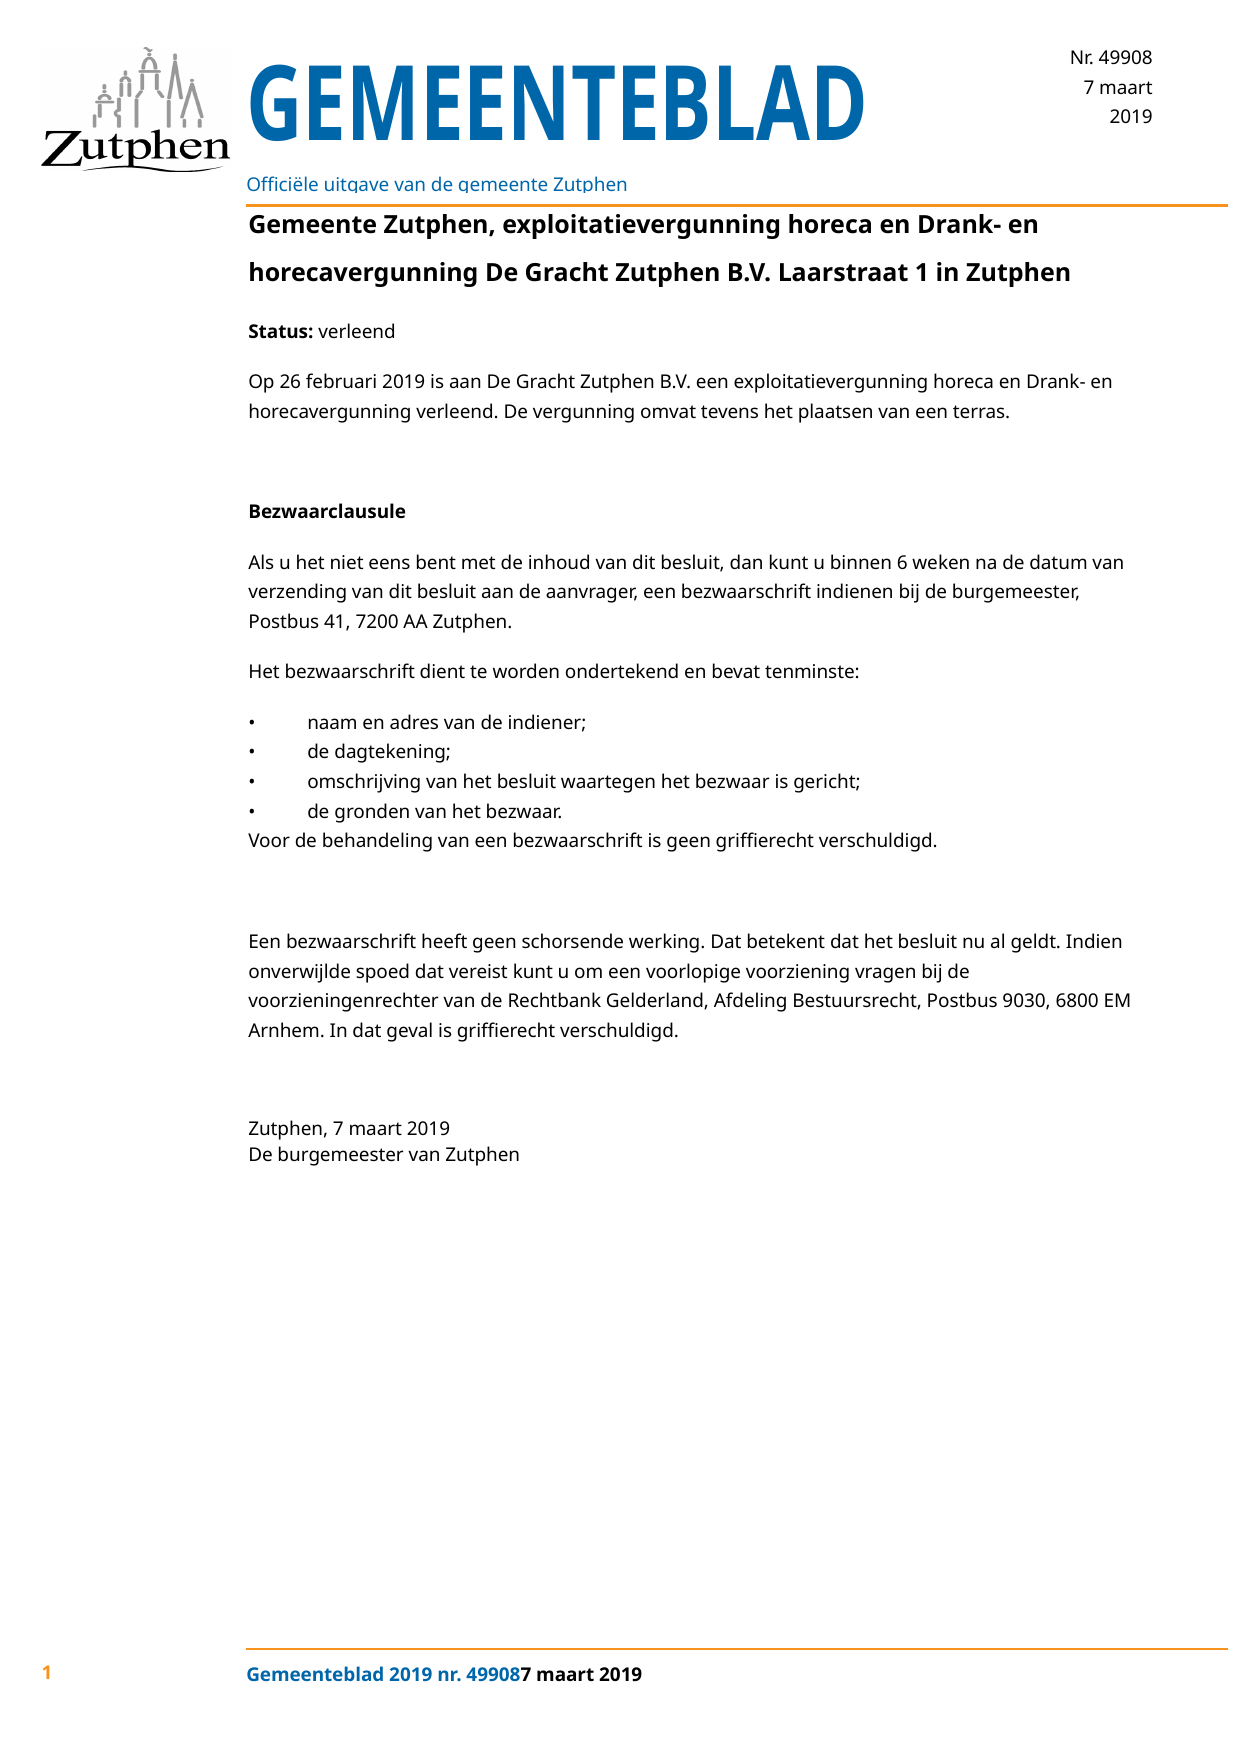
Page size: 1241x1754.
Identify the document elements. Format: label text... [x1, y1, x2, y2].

text Het bezwaarschrift dient te worden ondertekend en bevat tenminste: [248, 659, 1152, 684]
text Bezwaarclausule [248, 499, 1152, 524]
text Als u het niet eens bent met de inhoud van dit besluit, dan kunt u binnen 6 weken na de datum van verzending van dit besluit aan de aanvrager, een bezwaarschrift indienen bij de burgemeester, Postbus 41, 7200 AA Zutphen. [248, 549, 1152, 634]
text Voor de behandeling van een bezwaarschrift is geen griffierecht verschuldigd. [248, 827, 1152, 853]
text De burgemeester van Zutphen [248, 1141, 1152, 1167]
list omschrijving van het besluit waartegen het bezwaar is gericht; [248, 768, 1152, 794]
text Zutphen, 7 maart 2019 [248, 1115, 1152, 1141]
text Status: verleend [248, 318, 1152, 344]
list naam en adres van de indiener; [248, 709, 1152, 735]
text Gemeente Zutphen, exploitatievergunning horeca en Drank- en horecavergunning De Gracht Zutphen B.V. Laarstraat 1 in Zutphen [248, 207, 1152, 288]
text Een bezwaarschrift heeft geen schorsende werking. Dat betekent dat het besluit nu al geldt. Indien onverwijlde spoed dat vereist kunt u om een voorlopige voorziening vragen bij de voorzieningenrechter van de Rechtbank Gelderland, Afdeling Bestuursrecht, Postbus 9030, 6800 EM Arnhem. In dat geval is griffierecht verschuldigd. [248, 928, 1152, 1043]
text Op 26 februari 2019 is aan De Gracht Zutphen B.V. een exploitatievergunning horeca en Drank- en horecavergunning verleend. De vergunning omvat tevens het plaatsen van een terras. [248, 368, 1152, 424]
list de dagtekening; [248, 739, 1152, 764]
picture [41, 47, 231, 172]
list de gronden van het bezwaar. [248, 798, 1152, 824]
